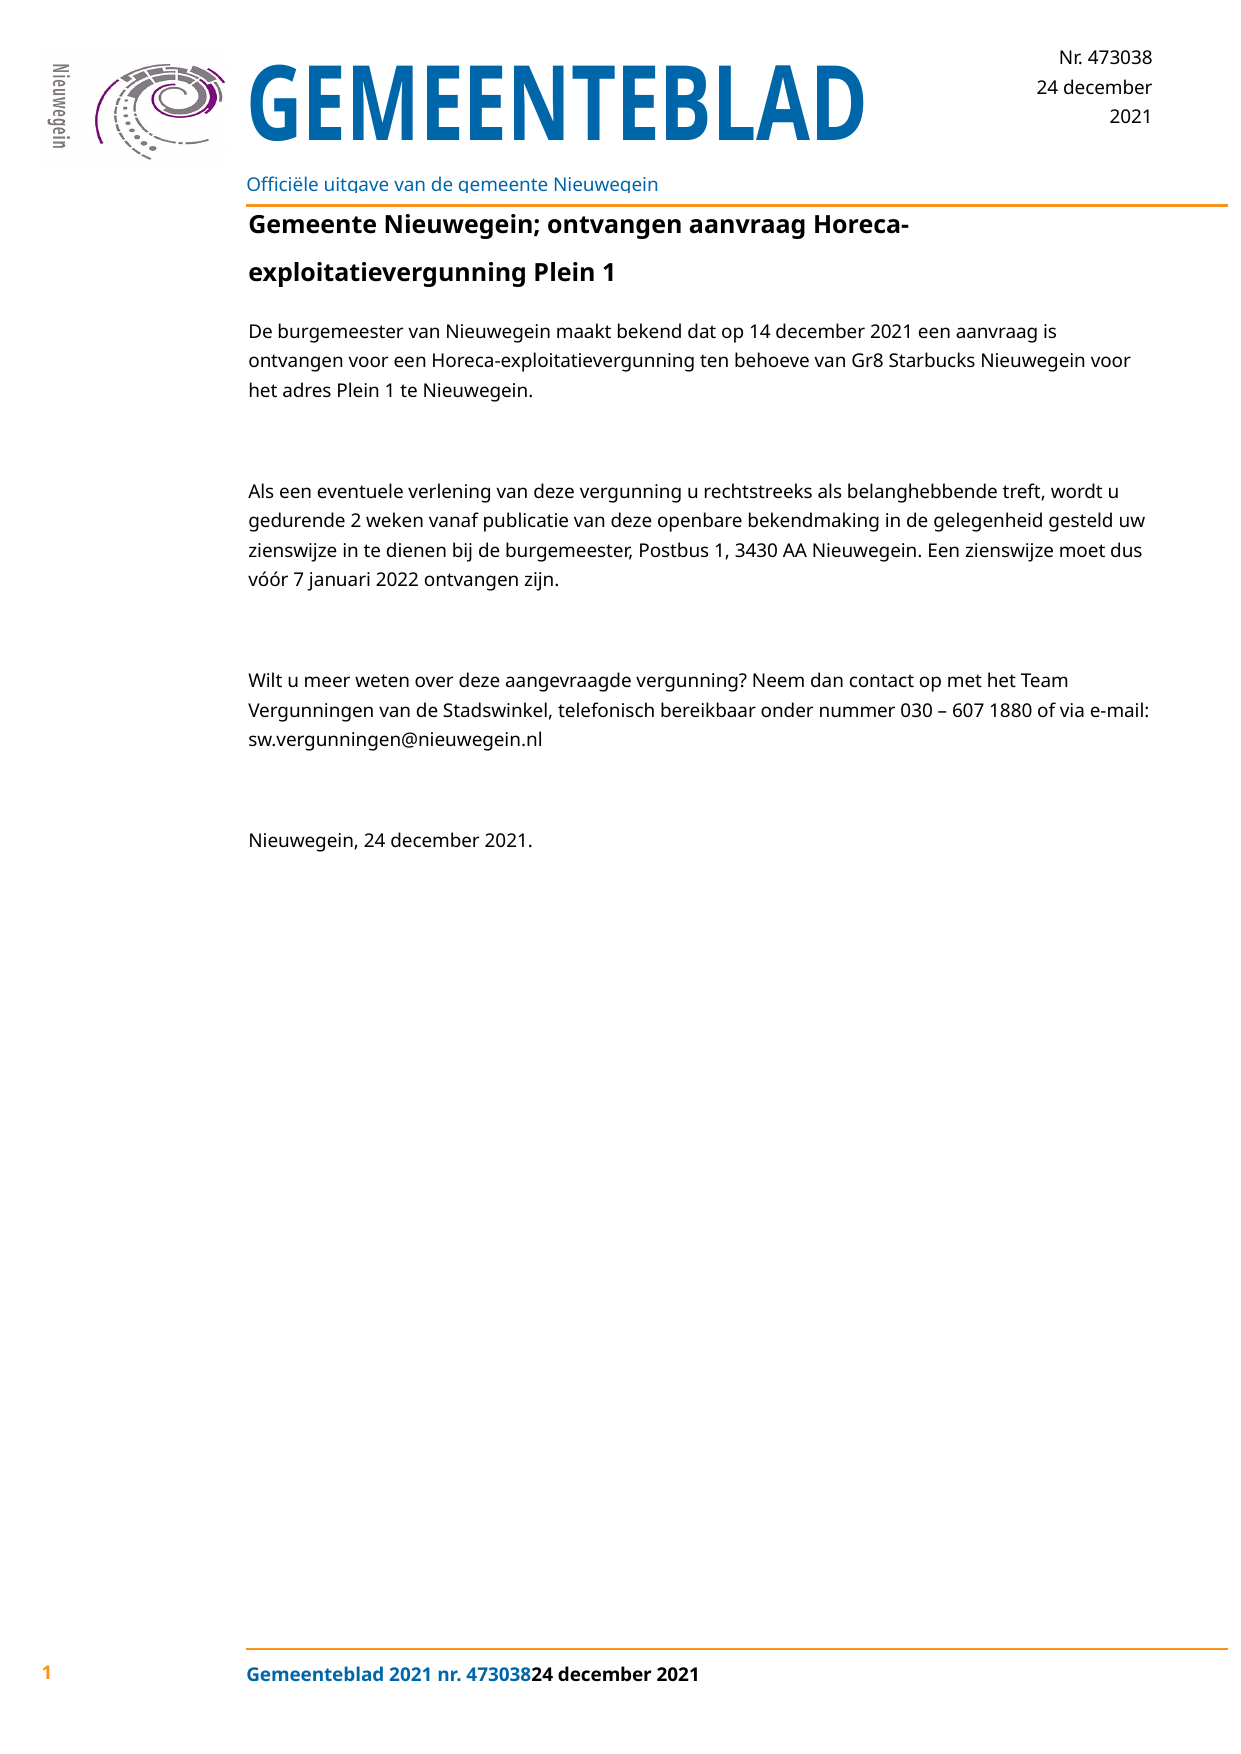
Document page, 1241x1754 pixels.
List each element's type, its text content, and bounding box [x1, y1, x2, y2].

text Nieuwegein, 24 december 2021. [248, 827, 1152, 853]
text De burgemeester van Nieuwegein maakt bekend dat op 14 december 2021 een aanvraag is ontvangen voor een Horeca-exploitatievergunning ten behoeve van Gr8 Starbucks Nieuwegein voor het adres Plein 1 te Nieuwegein. [248, 318, 1152, 403]
text Als een eventuele verlening van deze vergunning u rechtstreeks als belanghebbende treft, wordt u gedurende 2 weken vanaf publicatie van deze openbare bekendmaking in de gelegenheid gesteld uw zienswijze in te dienen bij de burgemeester, Postbus 1, 3430 AA Nieuwegein. Een zienswijze moet dus vóór 7 januari 2022 ontvangen zijn. [248, 478, 1152, 592]
picture [41, 47, 231, 172]
text Gemeente Nieuwegein; ontvangen aanvraag Horeca-exploitatievergunning Plein 1 [248, 207, 1152, 288]
text Wilt u meer weten over deze aangevraagde vergunning? Neem dan contact op met het Team Vergunningen van de Stadswinkel, telefonisch bereikbaar onder nummer 030 – 607 1880 of via e-mail: sw.vergunningen@nieuwegein.nl [248, 667, 1152, 752]
